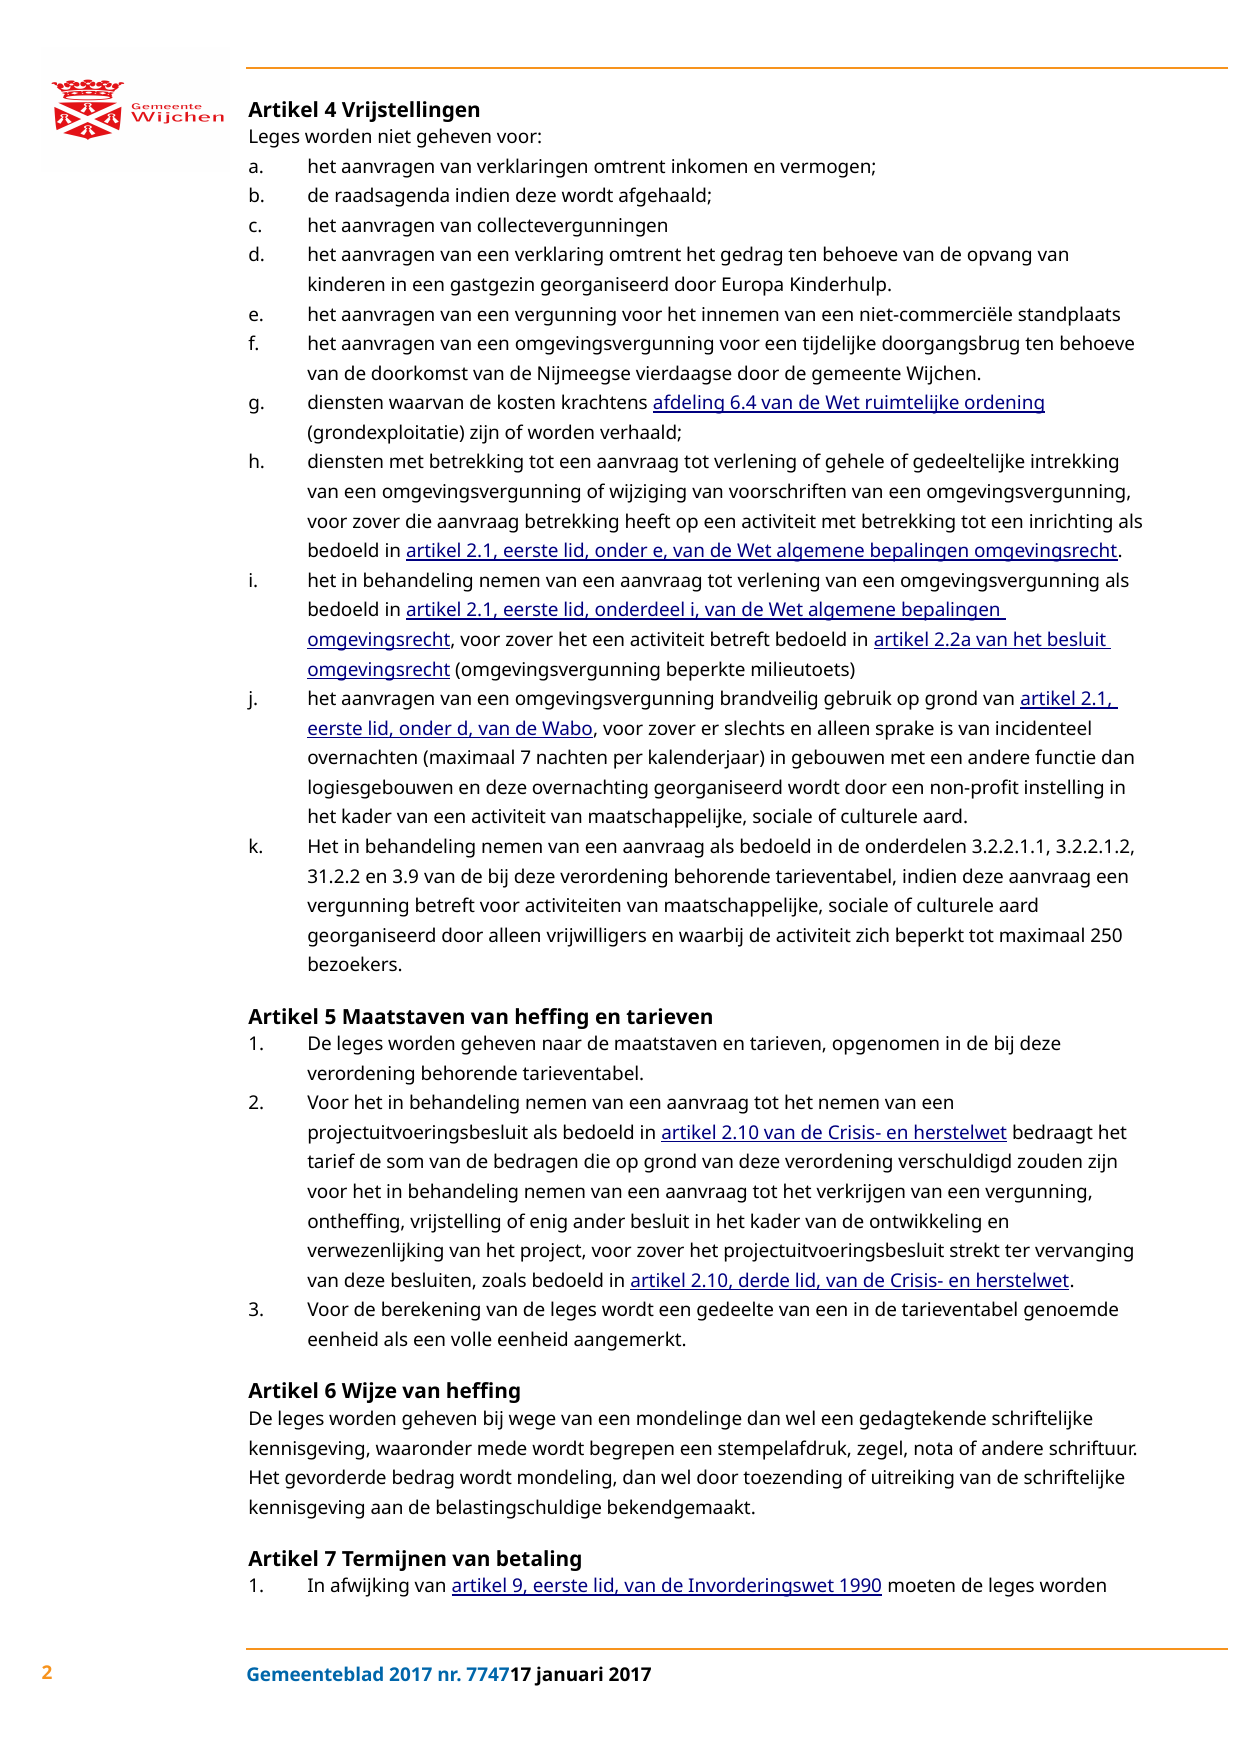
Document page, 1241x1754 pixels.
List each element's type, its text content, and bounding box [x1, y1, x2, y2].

text Artikel 6 Wijze van heffing [248, 1377, 1152, 1405]
list Voor de berekening van de leges wordt een gedeelte van een in de tarieventabel genoemde eenheid als een volle eenheid aangemerkt. [248, 1297, 1152, 1352]
list Voor het in behandeling nemen van een aanvraag tot het nemen van een projectuitvoeringsbesluit als bedoeld in artikel 2.10 van de Crisis- en herstelwet bedraagt het tarief de som van de bedragen die op grond van deze verordening verschuldigd zouden zijn voor het in behandeling nemen van een aanvraag tot het verkrijgen van een vergunning, ontheffing, vrijstelling of enig ander besluit in het kader van de ontwikkeling en verwezenlijking van het project, voor zover het projectuitvoeringsbesluit strekt ter vervanging van deze besluiten, zoals bedoeld in artikel 2.10, derde lid, van de Crisis- en herstelwet. [248, 1089, 1152, 1293]
text Artikel 7 Termijnen van betaling [248, 1544, 1152, 1573]
list De leges worden geheven naar de maatstaven en tarieven, opgenomen in de bij deze verordening behorende tarieventabel. [248, 1030, 1152, 1086]
list de raadsagenda indien deze wordt afgehaald; [248, 182, 1152, 208]
list Het in behandeling nemen van een aanvraag als bedoeld in de onderdelen 3.2.2.1.1, 3.2.2.1.2, 31.2.2 en 3.9 van de bij deze verordening behorende tarieventabel, indien deze aanvraag een vergunning betreft voor activiteiten van maatschappelijke, sociale of culturele aard georganiseerd door alleen vrijwilligers en waarbij de activiteit zich beperkt tot maximaal 250 bezoekers. [248, 833, 1152, 977]
text Leges worden niet geheven voor: [248, 123, 1152, 149]
list In afwijking van artikel 9, eerste lid, van de Invorderingswet 1990 moeten de leges worden [248, 1573, 1152, 1598]
list diensten waarvan de kosten krachtens afdeling 6.4 van de Wet ruimtelijke ordening (grondexploitatie) zijn of worden verhaald; [248, 389, 1152, 445]
list het aanvragen van verklaringen omtrent inkomen en vermogen; [248, 153, 1152, 178]
list het aanvragen van een omgevingsvergunning voor een tijdelijke doorgangsbrug ten behoeve van de doorkomst van de Nijmeegse vierdaagse door de gemeente Wijchen. [248, 330, 1152, 386]
list het aanvragen van een verklaring omtrent het gedrag ten behoeve van de opvang van kinderen in een gastgezin georganiseerd door Europa Kinderhulp. [248, 242, 1152, 297]
list het aanvragen van collectevergunningen [248, 212, 1152, 238]
picture [41, 47, 231, 172]
text Artikel 5 Maatstaven van heffing en tarieven [248, 1002, 1152, 1030]
list het aanvragen van een vergunning voor het innemen van een niet-commerciële standplaats [248, 301, 1152, 326]
list het aanvragen van een omgevingsvergunning brandveilig gebruik op grond van artikel 2.1, eerste lid, onder d, van de Wabo, voor zover er slechts en alleen sprake is van incidenteel overnachten (maximaal 7 nachten per kalenderjaar) in gebouwen met een andere functie dan logiesgebouwen en deze overnachting georganiseerd wordt door een non-profit instelling in het kader van een activiteit van maatschappelijke, sociale of culturele aard. [248, 685, 1152, 829]
list diensten met betrekking tot een aanvraag tot verlening of gehele of gedeeltelijke intrekking van een omgevingsvergunning of wijziging van voorschriften van een omgevingsvergunning, voor zover die aanvraag betrekking heeft op een activiteit met betrekking tot een inrichting als bedoeld in artikel 2.1, eerste lid, onder e, van de Wet algemene bepalingen omgevingsrecht. [248, 449, 1152, 563]
text De leges worden geheven bij wege van een mondelinge dan wel een gedagtekende schriftelijke kennisgeving, waaronder mede wordt begrepen een stempelafdruk, zegel, nota of andere schriftuur. Het gevorderde bedrag wordt mondeling, dan wel door toezending of uitreiking van de schriftelijke kennisgeving aan de belastingschuldige bekendgemaakt. [248, 1405, 1152, 1519]
text Artikel 4 Vrijstellingen [248, 95, 1152, 123]
list het in behandeling nemen van een aanvraag tot verlening van een omgevingsvergunning als bedoeld in artikel 2.1, eerste lid, onderdeel i, van de Wet algemene bepalingen omgevingsrecht, voor zover het een activiteit betreft bedoeld in artikel 2.2a van het besluit omgevingsrecht (omgevingsvergunning beperkte milieutoets) [248, 567, 1152, 681]
